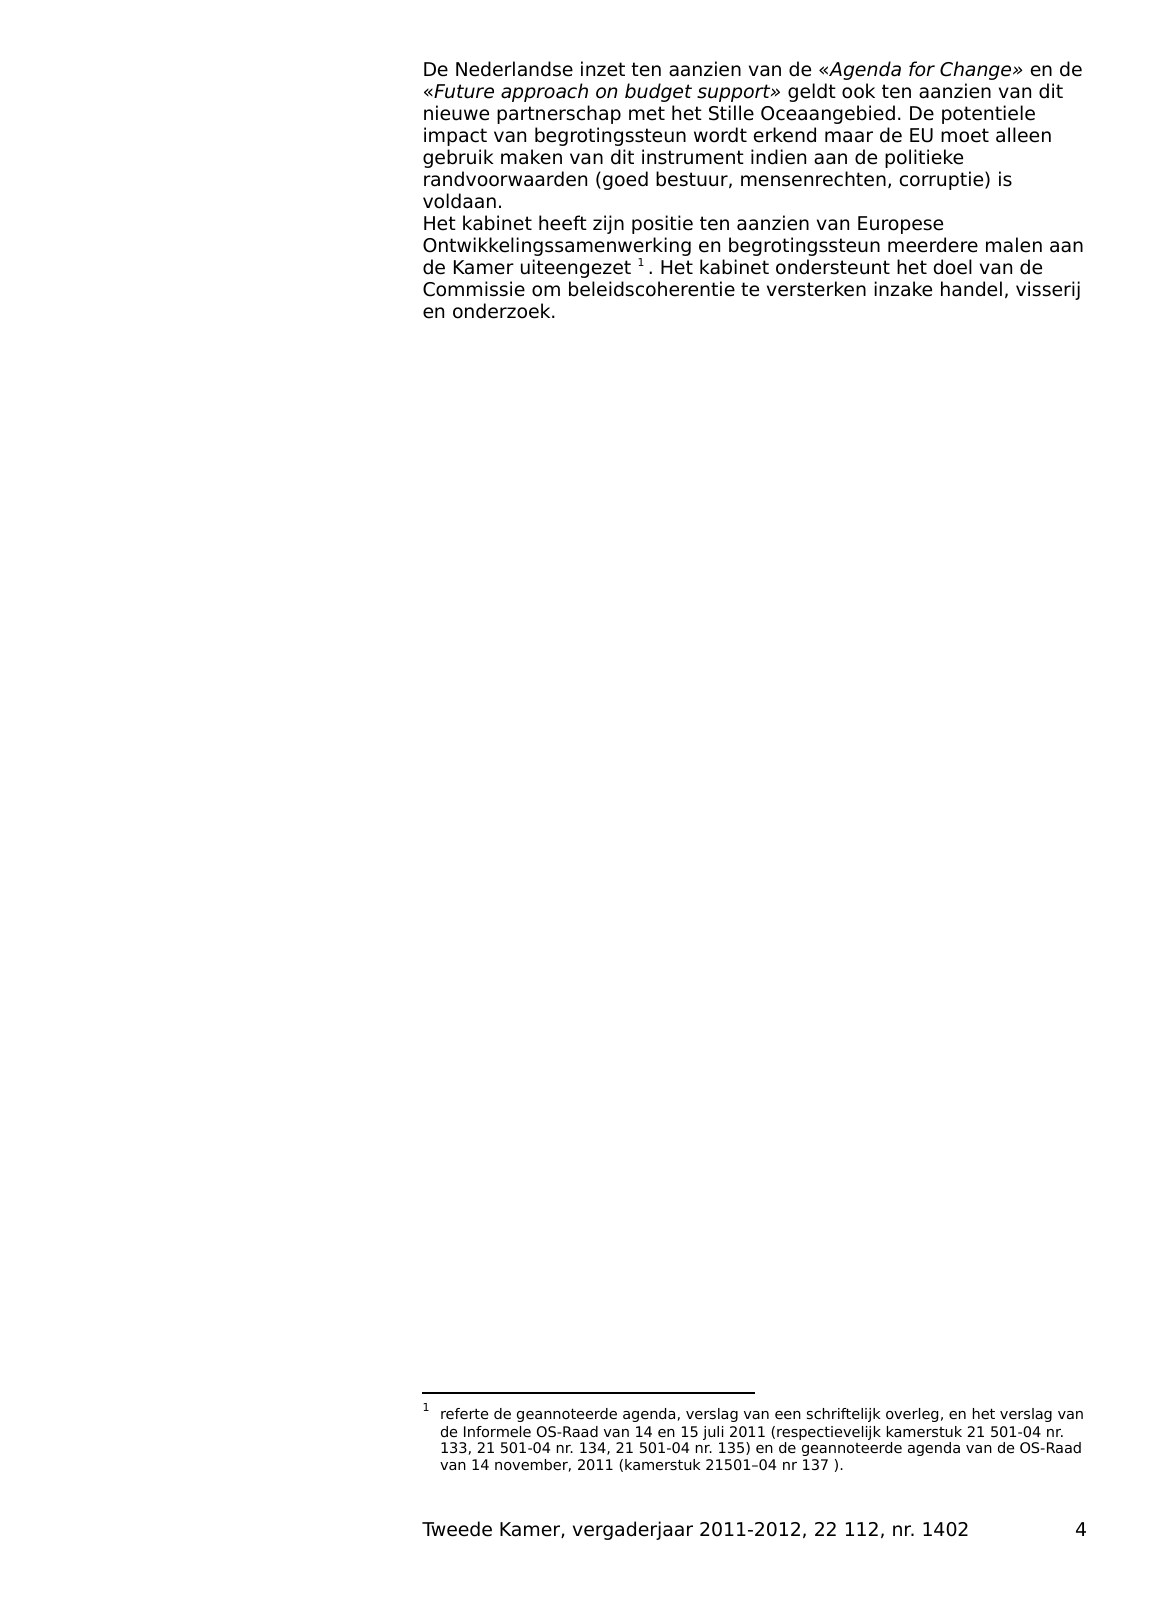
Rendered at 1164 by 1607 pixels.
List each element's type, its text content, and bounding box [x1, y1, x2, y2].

text De Nederlandse inzet ten aanzien van de «Agenda for Change» en de «Future approach on budget support» geldt ook ten aanzien van dit nieuwe partnerschap met het Stille Oceaangebied. De potentiele impact van begrotingssteun wordt erkend maar de EU moet alleen gebruik maken van dit instrument indien aan de politieke randvoorwaarden (goed bestuur, mensenrechten, corruptie) is voldaan. [422, 59, 1087, 213]
text Het kabinet heeft zijn positie ten aanzien van Europese Ontwikkelingssamenwerking en begrotingssteun meerdere malen aan de Kamer uiteengezet . Het kabinet ondersteunt het doel van de Commissie om beleidscoherentie te versterken inzake handel, visserij en onderzoek. [422, 213, 1087, 323]
text referte de geannoteerde agenda, verslag van een schriftelijk overleg, en het verslag van de Informele OS-Raad van 14 en 15 juli 2011 (respectievelijk kamerstuk 21 501-04 nr. 133, 21 501-04 nr. 134, 21 501-04 nr. 135) en de geannoteerde agenda van de OS-Raad van 14 november, 2011 (kamerstuk 21501–04 nr 137 ). [422, 1402, 1087, 1474]
